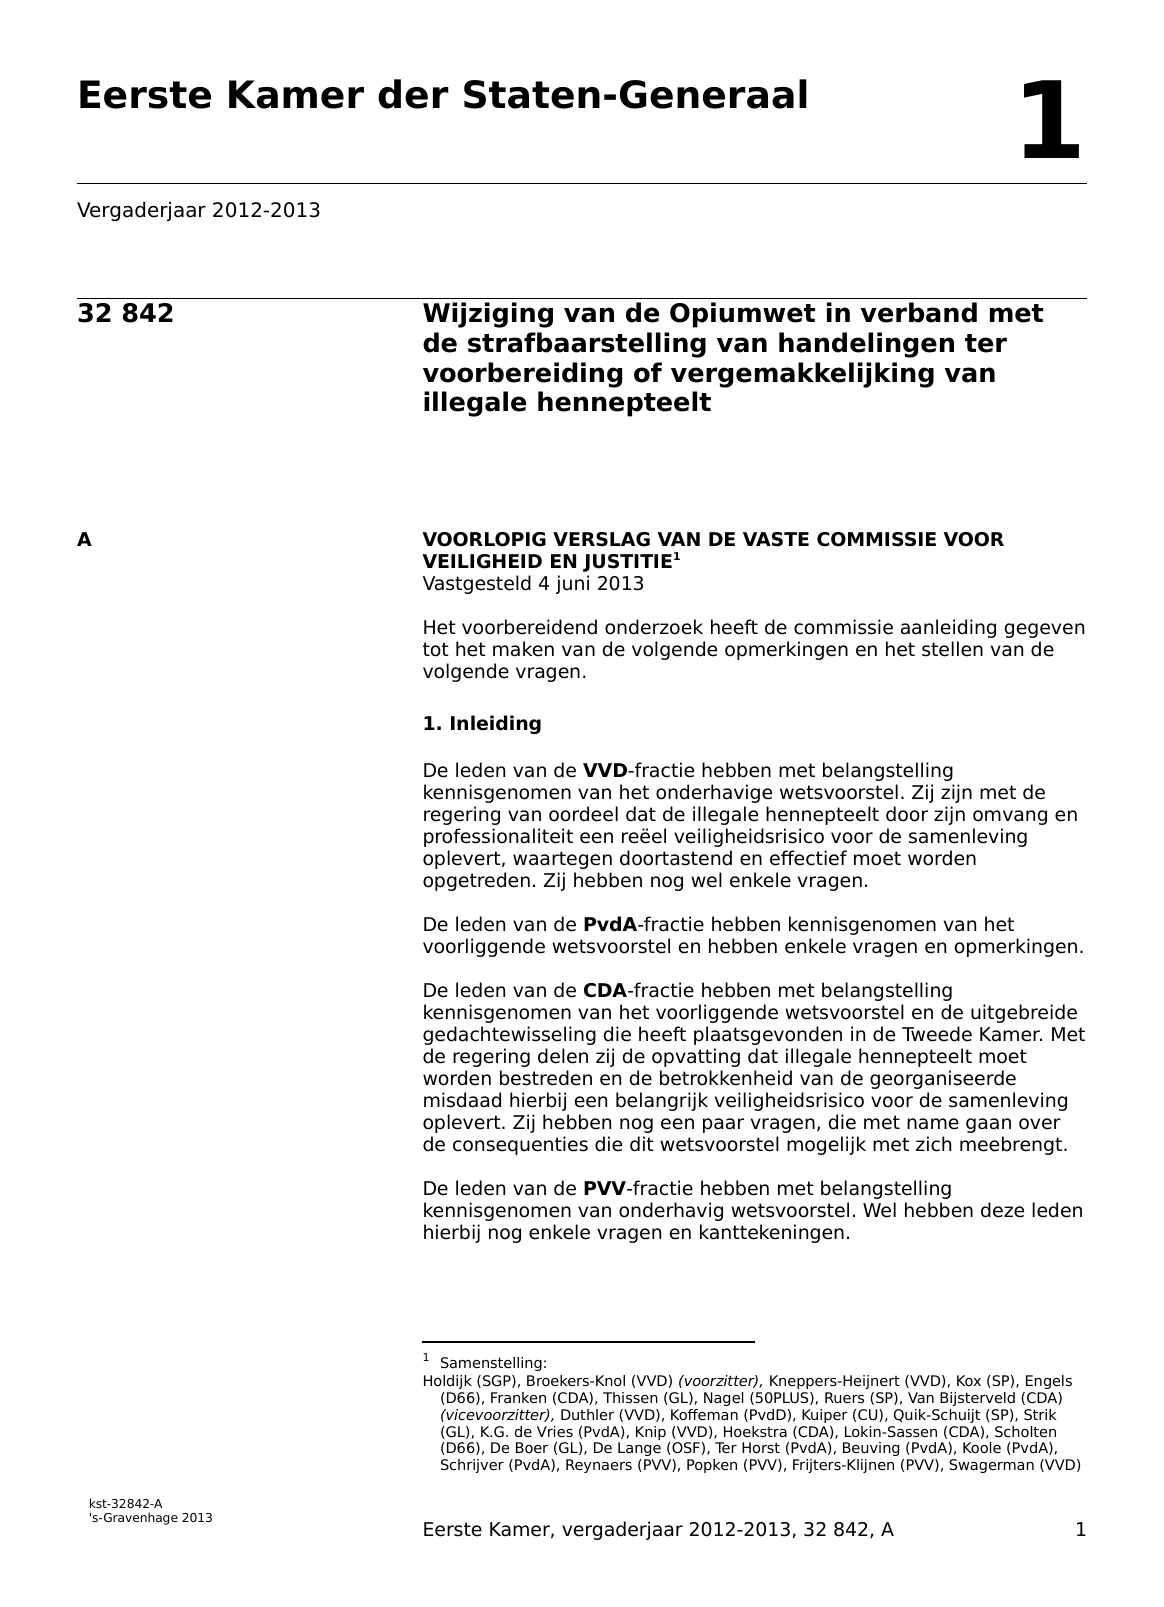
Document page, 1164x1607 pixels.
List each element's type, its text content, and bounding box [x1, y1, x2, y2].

table_header Eerste Kamer der Staten-Generaal [77, 59, 886, 183]
subtitle 32 842 Wijziging van de Opiumwet in verband met de strafbaarstelling van handelingen ter voorbereiding of vergemakkelijking van illegale hennepteelt [77, 299, 1087, 418]
text kst-32842-A [88, 1497, 323, 1511]
text De leden van de CDA-fractie hebben met belangstelling kennisgenomen van het voorliggende wetsvoorstel en de uitgebreide gedachtewisseling die heeft plaatsgevonden in de Tweede Kamer. Met de regering delen zij de opvatting dat illegale hennepteelt moet worden bestreden en de betrokkenheid van de georganiseerde misdaad hierbij een belangrijk veiligheidsrisico voor de samenleving oplevert. Zij hebben nog een paar vragen, die met name gaan over de consequenties die dit wetsvoorstel mogelijk met zich meebrengt. [422, 980, 1087, 1156]
text 's-Gravenhage 2013 [88, 1511, 323, 1525]
table_cell Vergaderjaar 2012-2013 [77, 184, 1087, 298]
text De leden van de PvdA-fractie hebben kennisgenomen van het voorliggende wetsvoorstel en hebben enkele vragen en opmerkingen. [422, 914, 1087, 958]
text Holdijk (SGP), Broekers-Knol (VVD) (voorzitter), Kneppers-Heijnert (VVD), Kox (SP), Engels (D66), Franken (CDA), Thissen (GL), Nagel (50PLUS), Ruers (SP), Van Bijsterveld (CDA) (vicevoorzitter), Duthler (VVD), Koffeman (PvdD), Kuiper (CU), Quik-Schuijt (SP), Strik (GL), K.G. de Vries (PvdA), Knip (VVD), Hoekstra (CDA), Lokin-Sassen (CDA), Scholten (D66), De Boer (GL), De Lange (OSF), Ter Horst (PvdA), Beuving (PvdA), Koole (PvdA), Schrijver (PvdA), Reynaers (PVV), Popken (PVV), Frijters-Klijnen (PVV), Swagerman (VVD) [422, 1373, 1087, 1474]
text De leden van de PVV-fractie hebben met belangstelling kennisgenomen van onderhavig wetsvoorstel. Wel hebben deze leden hierbij nog enkele vragen en kanttekeningen. [422, 1178, 1087, 1244]
text Het voorbereidend onderzoek heeft de commissie aanleiding gegeven tot het maken van de volgende opmerkingen en het stellen van de volgende vragen. [422, 617, 1087, 683]
subtitle 1. Inleiding [422, 713, 1087, 735]
subtitle A VOORLOPIG VERSLAG VAN DE VASTE COMMISSIE VOOR VEILIGHEID EN JUSTITIE [77, 529, 1087, 573]
text Vastgesteld 4 juni 2013 [422, 573, 1087, 595]
text De leden van de VVD-fractie hebben met belangstelling kennisgenomen van het onderhavige wetsvoorstel. Zij zijn met de regering van oordeel dat de illegale hennepteelt door zijn omvang en professionaliteit een reëel veiligheidsrisico voor de samenleving oplevert, waartegen doortastend en effectief moet worden opgetreden. Zij hebben nog wel enkele vragen. [422, 760, 1087, 892]
text Samenstelling: [422, 1351, 1087, 1373]
table_header 1 [886, 59, 1087, 183]
